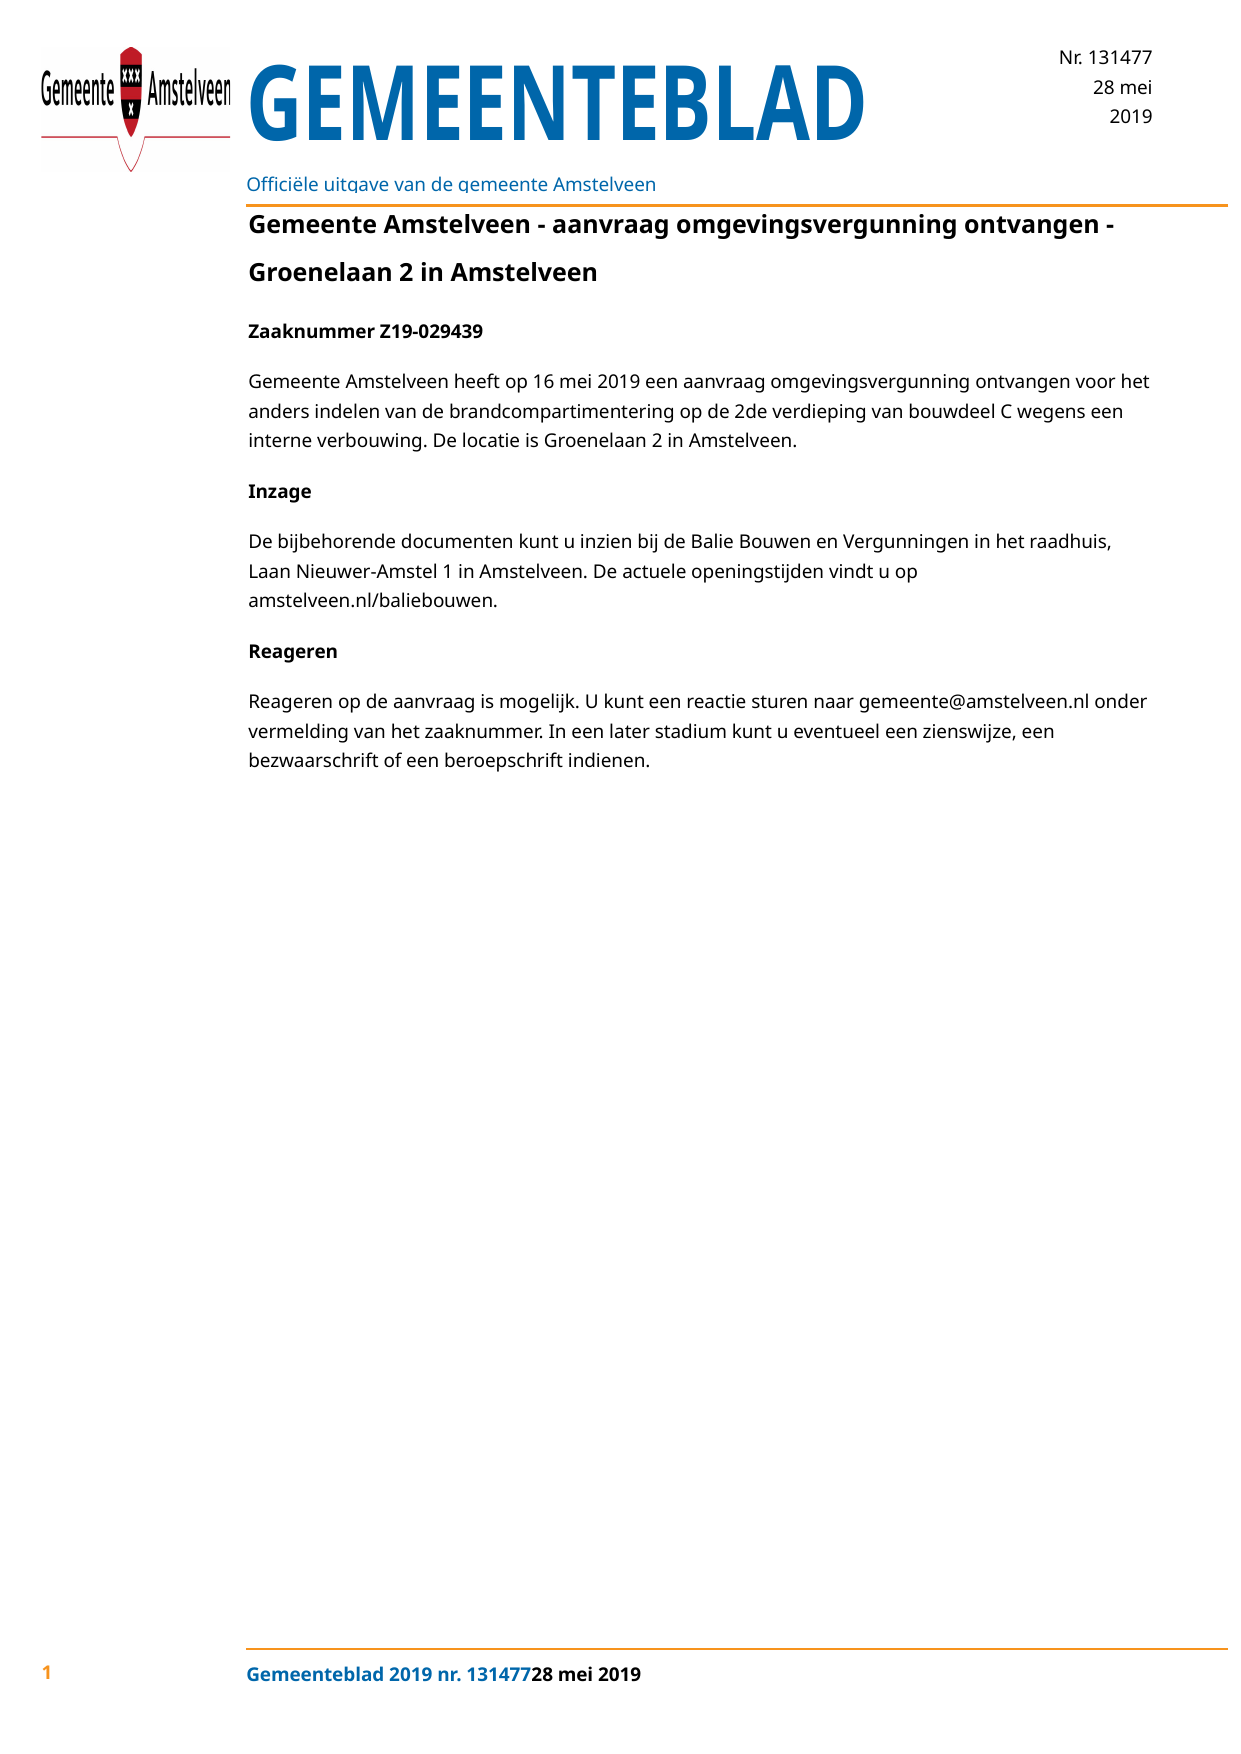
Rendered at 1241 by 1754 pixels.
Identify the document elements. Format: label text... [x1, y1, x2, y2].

text Reageren [248, 638, 1152, 664]
picture [41, 47, 231, 172]
text De bijbehorende documenten kunt u inzien bij de Balie Bouwen en Vergunningen in het raadhuis, Laan Nieuwer-Amstel 1 in Amstelveen. De actuele openingstijden vindt u op amstelveen.nl/baliebouwen. [248, 528, 1152, 613]
text Gemeente Amstelveen heeft op 16 mei 2019 een aanvraag omgevingsvergunning ontvangen voor het anders indelen van de brandcompartimentering op de 2de verdieping van bouwdeel C wegens een interne verbouwing. De locatie is Groenelaan 2 in Amstelveen. [248, 368, 1152, 453]
text Gemeente Amstelveen - aanvraag omgevingsvergunning ontvangen - Groenelaan 2 in Amstelveen [248, 207, 1152, 288]
text Reageren op de aanvraag is mogelijk. U kunt een reactie sturen naar gemeente@amstelveen.nl onder vermelding van het zaaknummer. In een later stadium kunt u eventueel een zienswijze, een bezwaarschrift of een beroepschrift indienen. [248, 688, 1152, 773]
text Zaaknummer Z19-029439 [248, 318, 1152, 344]
text Inzage [248, 478, 1152, 504]
